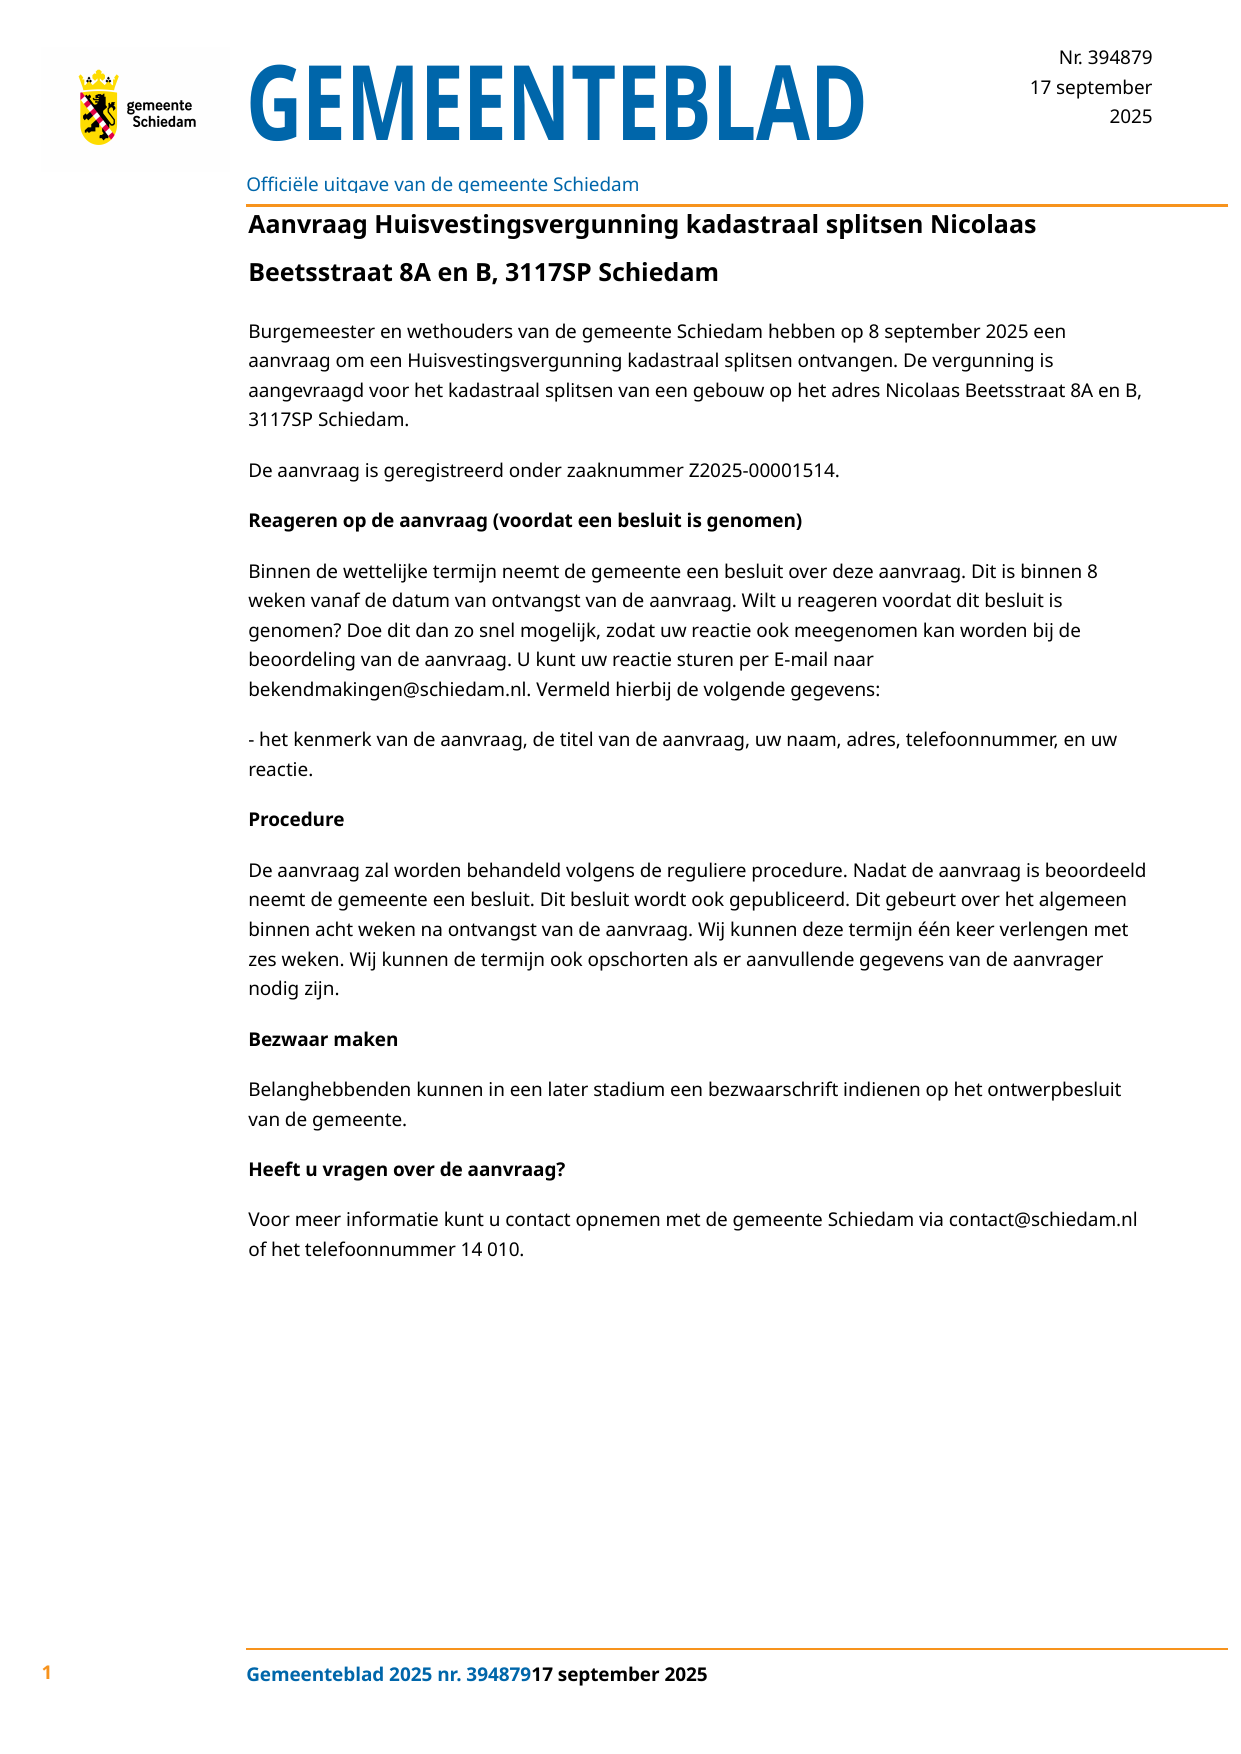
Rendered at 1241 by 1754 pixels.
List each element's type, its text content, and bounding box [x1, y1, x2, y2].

picture [41, 47, 231, 172]
text De aanvraag is geregistreerd onder zaaknummer Z2025-00001514. [248, 457, 1152, 483]
text Procedure [248, 807, 1152, 832]
text Reageren op de aanvraag (voordat een besluit is genomen) [248, 507, 1152, 533]
text Voor meer informatie kunt u contact opnemen met de gemeente Schiedam via contact@schiedam.nl of het telefoonnummer 14 010. [248, 1207, 1152, 1262]
text Burgemeester en wethouders van de gemeente Schiedam hebben op 8 september 2025 een aanvraag om een Huisvestingsvergunning kadastraal splitsen ontvangen. De vergunning is aangevraagd voor het kadastraal splitsen van een gebouw op het adres Nicolaas Beetsstraat 8A en B, 3117SP Schiedam. [248, 318, 1152, 432]
text De aanvraag zal worden behandeld volgens de reguliere procedure. Nadat de aanvraag is beoordeeld neemt de gemeente een besluit. Dit besluit wordt ook gepubliceerd. Dit gebeurt over het algemeen binnen acht weken na ontvangst van de aanvraag. Wij kunnen deze termijn één keer verlengen met zes weken. Wij kunnen de termijn ook opschorten als er aanvullende gegevens van de aanvrager nodig zijn. [248, 857, 1152, 1001]
text Binnen de wettelijke termijn neemt de gemeente een besluit over deze aanvraag. Dit is binnen 8 weken vanaf de datum van ontvangst van de aanvraag. Wilt u reageren voordat dit besluit is genomen? Doe dit dan zo snel mogelijk, zodat uw reactie ook meegenomen kan worden bij de beoordeling van de aanvraag. U kunt uw reactie sturen per E-mail naar bekendmakingen@schiedam.nl. Vermeld hierbij de volgende gegevens: [248, 558, 1152, 702]
text Aanvraag Huisvestingsvergunning kadastraal splitsen Nicolaas Beetsstraat 8A en B, 3117SP Schiedam [248, 207, 1152, 288]
text Heeft u vragen over de aanvraag? [248, 1156, 1152, 1182]
text Bezwaar maken [248, 1026, 1152, 1052]
text - het kenmerk van de aanvraag, de titel van de aanvraag, uw naam, adres, telefoonnummer, en uw reactie. [248, 727, 1152, 782]
text Belanghebbenden kunnen in een later stadium een bezwaarschrift indienen op het ontwerpbesluit van de gemeente. [248, 1076, 1152, 1132]
